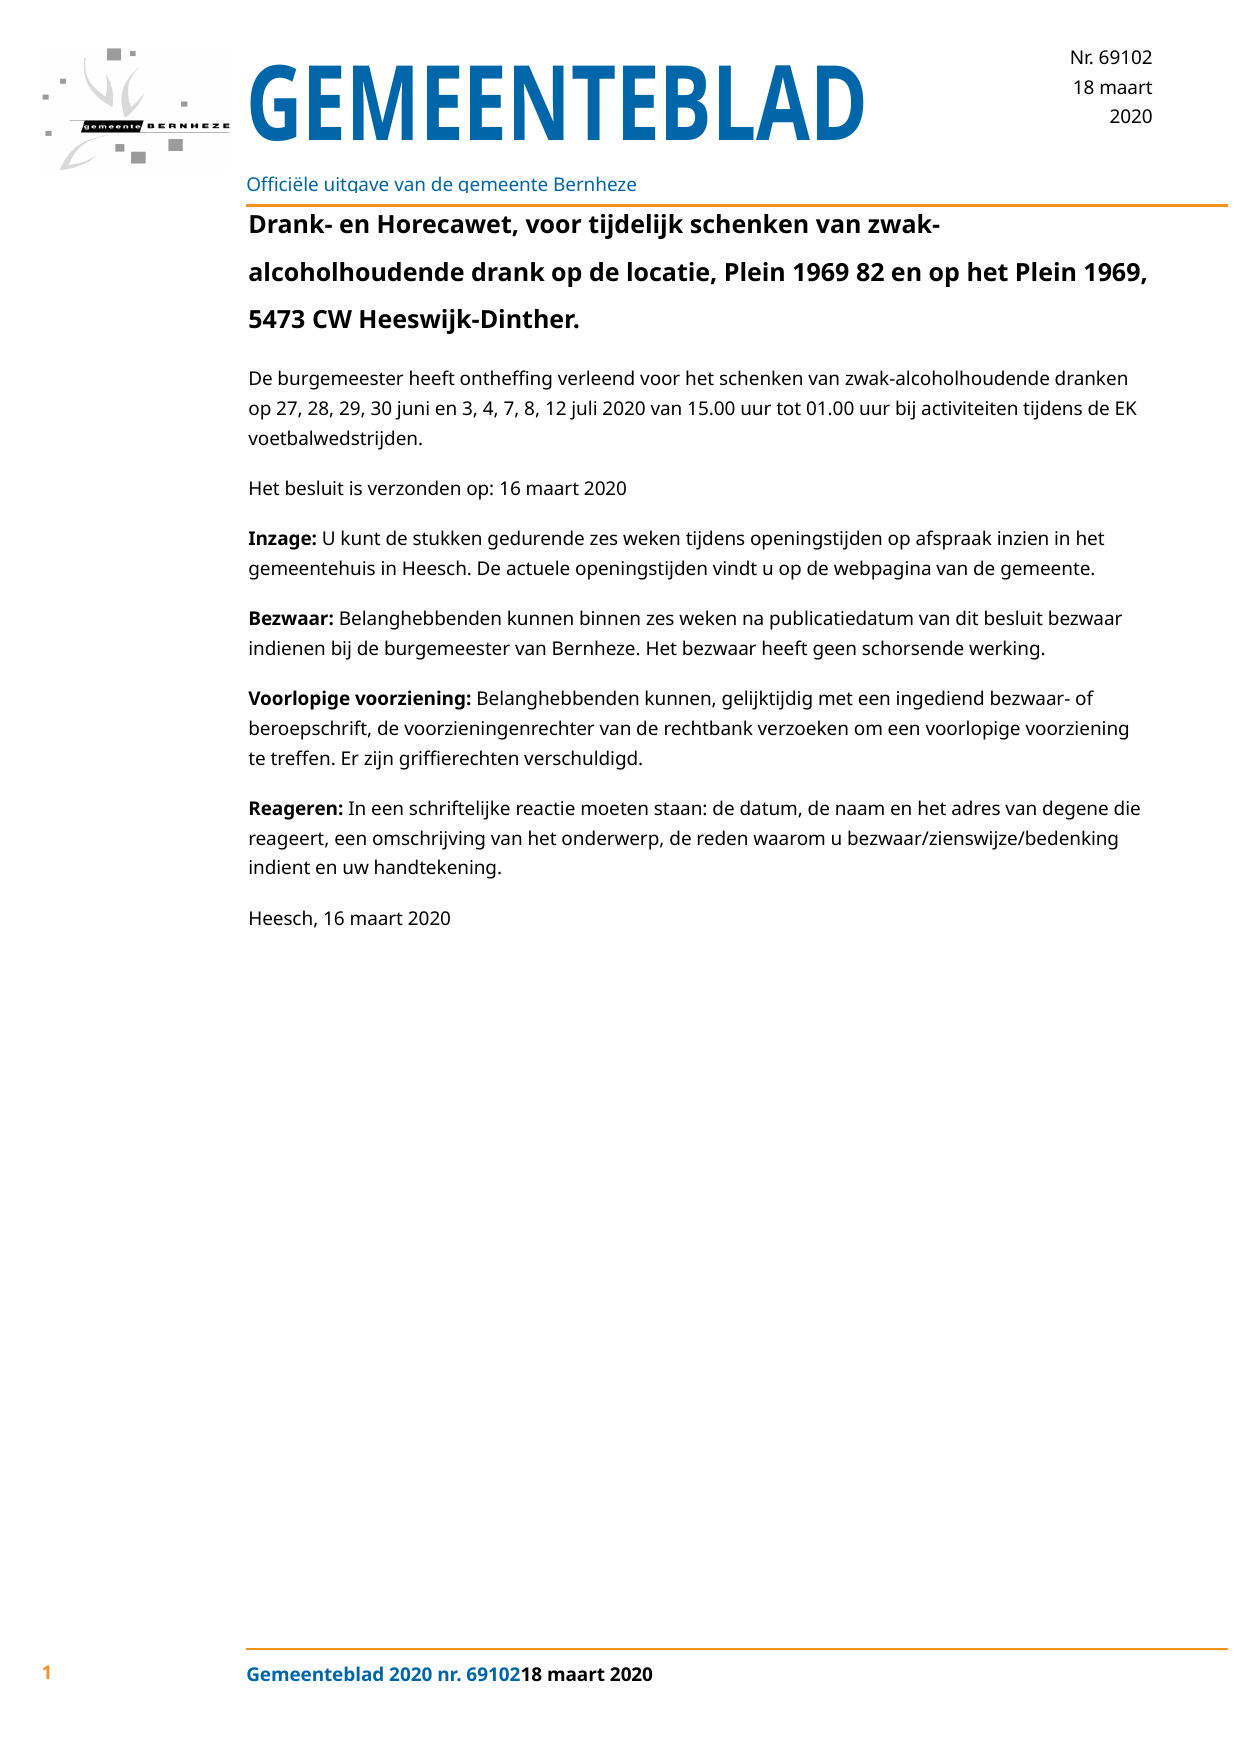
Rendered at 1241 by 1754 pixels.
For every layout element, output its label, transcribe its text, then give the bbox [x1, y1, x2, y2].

picture [41, 47, 231, 172]
text Inzage: U kunt de stukken gedurende zes weken tijdens openingstijden op afspraak inzien in het gemeentehuis in Heesch. De actuele openingstijden vindt u op de webpagina van de gemeente. [248, 526, 1152, 581]
text De burgemeester heeft ontheffing verleend voor het schenken van zwak-alcoholhoudende dranken op 27, 28, 29, 30 juni en 3, 4, 7, 8, 12 juli 2020 van 15.00 uur tot 01.00 uur bij activiteiten tijdens de EK voetbalwedstrijden. [248, 366, 1152, 450]
text Bezwaar: Belanghebbenden kunnen binnen zes weken na publicatiedatum van dit besluit bezwaar indienen bij de burgemeester van Bernheze. Het bezwaar heeft geen schorsende werking. [248, 606, 1152, 661]
text Drank- en Horecawet, voor tijdelijk schenken van zwak-alcoholhoudende drank op de locatie, Plein 1969 82 en op het Plein 1969, 5473 CW Heeswijk-Dinther. [248, 207, 1152, 336]
text Reageren: In een schriftelijke reactie moeten staan: de datum, de naam en het adres van degene die reageert, een omschrijving van het onderwerp, de reden waarom u bezwaar/zienswijze/bedenking indient en uw handtekening. [248, 795, 1152, 880]
text Het besluit is verzonden op: 16 maart 2020 [248, 475, 1152, 501]
text Heesch, 16 maart 2020 [248, 905, 1152, 930]
text Voorlopige voorziening: Belanghebbenden kunnen, gelijktijdig met een ingediend bezwaar- of beroepschrift, de voorzieningenrechter van de rechtbank verzoeken om een voorlopige voorziening te treffen. Er zijn griffierechten verschuldigd. [248, 686, 1152, 770]
